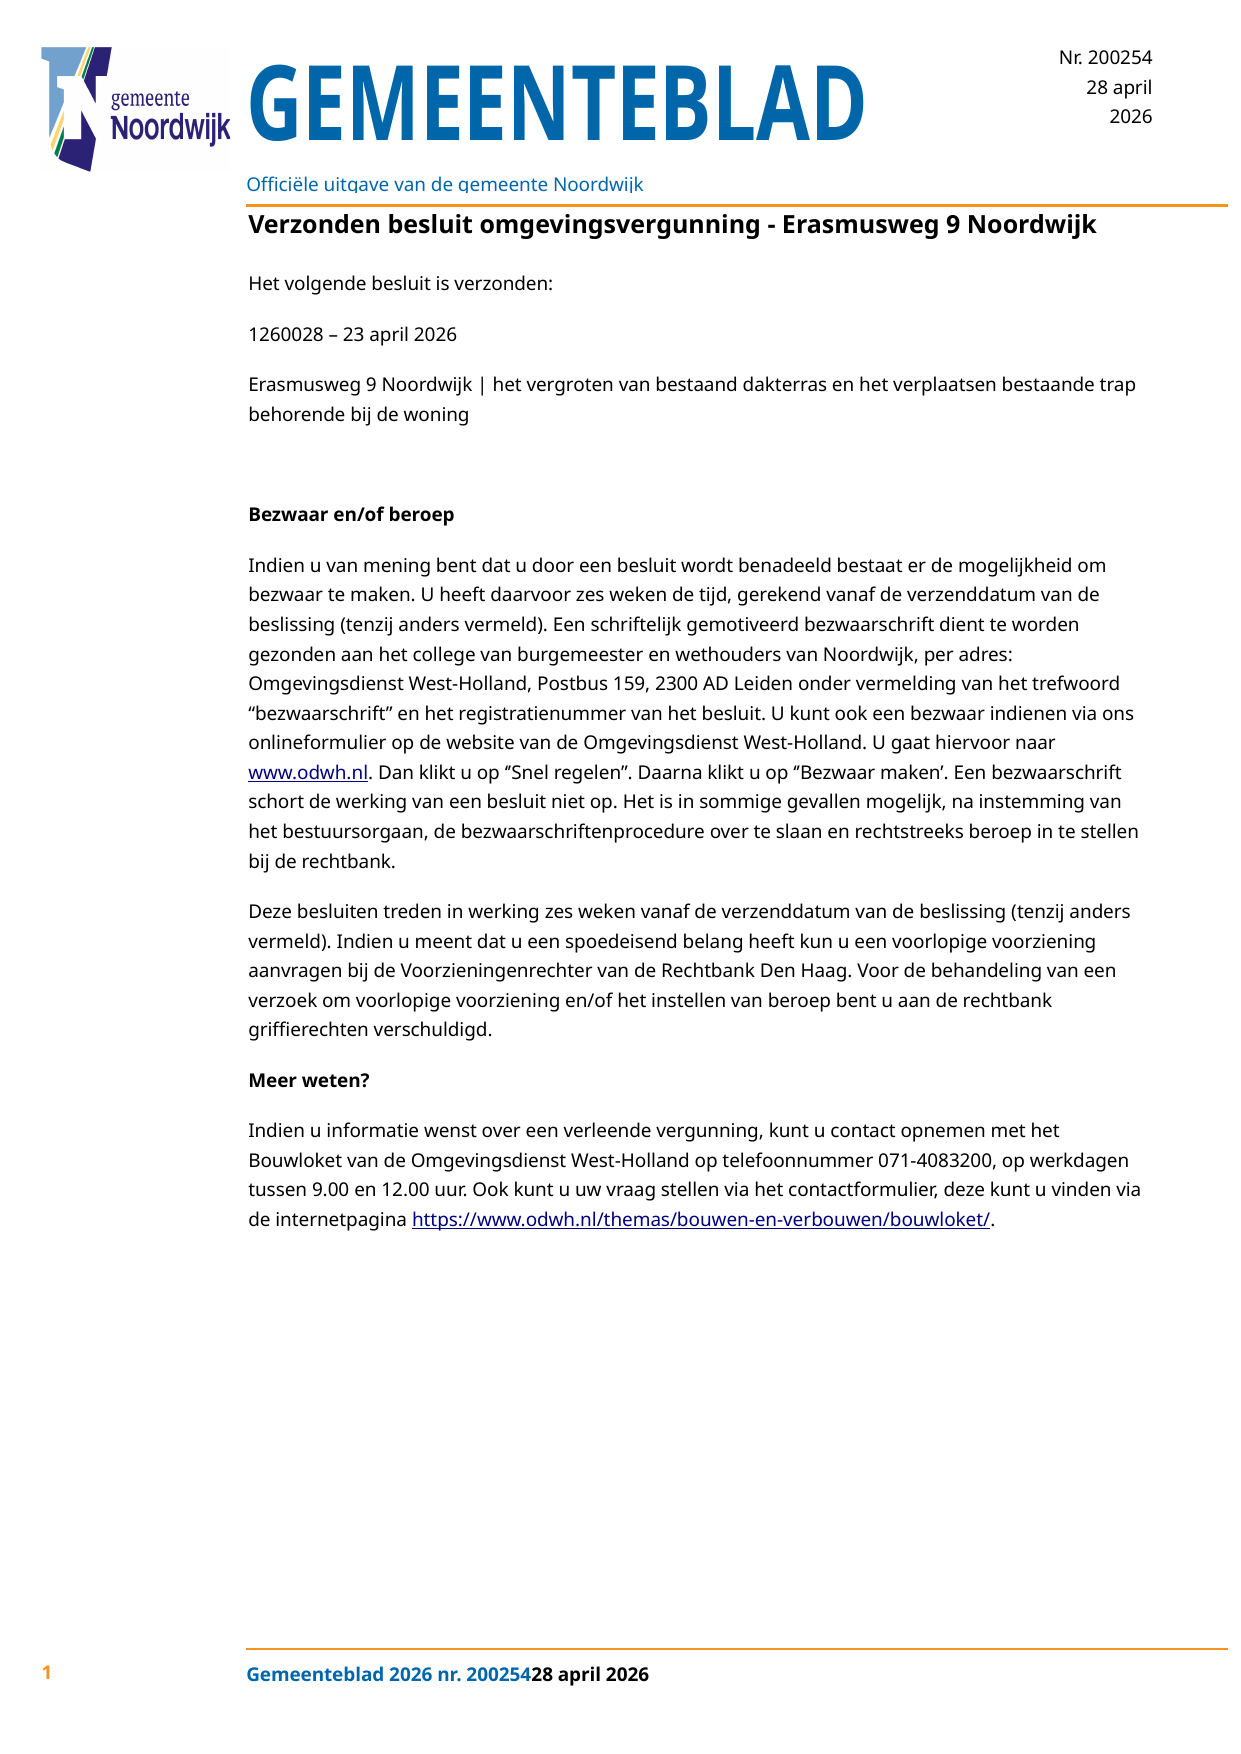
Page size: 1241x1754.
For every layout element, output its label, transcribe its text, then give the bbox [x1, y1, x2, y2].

text Verzonden besluit omgevingsvergunning - Erasmusweg 9 Noordwijk [248, 207, 1152, 241]
text Indien u informatie wenst over een verleende vergunning, kunt u contact opnemen met het Bouwloket van de Omgevingsdienst West-Holland op telefoonnummer 071-4083200, op werkdagen tussen 9.00 en 12.00 uur. Ook kunt u uw vraag stellen via het contactformulier, deze kunt u vinden via de internetpagina https://www.odwh.nl/themas/bouwen-en-verbouwen/bouwloket/. [248, 1117, 1152, 1232]
text Deze besluiten treden in werking zes weken vanaf de verzenddatum van de beslissing (tenzij anders vermeld). Indien u meent dat u een spoedeisend belang heeft kun u een voorlopige voorziening aanvragen bij de Voorzieningenrechter van de Rechtbank Den Haag. Voor de behandeling van een verzoek om voorlopige voorziening en/of het instellen van beroep bent u aan de rechtbank griffierechten verschuldigd. [248, 898, 1152, 1042]
picture [41, 47, 231, 172]
text Bezwaar en/of beroep [248, 502, 1152, 527]
text Erasmusweg 9 Noordwijk | het vergroten van bestaand dakterras en het verplaatsen bestaande trap behorende bij de woning [248, 371, 1152, 426]
text Het volgende besluit is verzonden: [248, 270, 1152, 296]
text 1260028 – 23 april 2026 [248, 321, 1152, 346]
text Meer weten? [248, 1067, 1152, 1093]
text Indien u van mening bent dat u door een besluit wordt benadeeld bestaat er de mogelijkheid om bezwaar te maken. U heeft daarvoor zes weken de tijd, gerekend vanaf de verzenddatum van de beslissing (tenzij anders vermeld). Een schriftelijk gemotiveerd bezwaarschrift dient te worden gezonden aan het college van burgemeester en wethouders van Noordwijk, per adres: Omgevingsdienst West-Holland, Postbus 159, 2300 AD Leiden onder vermelding van het trefwoord “bezwaarschrift” en het registratienummer van het besluit. U kunt ook een bezwaar indienen via ons onlineformulier op de website van de Omgevingsdienst West-Holland. U gaat hiervoor naar www.odwh.nl. Dan klikt u op ‘’Snel regelen”. Daarna klikt u op ‘’Bezwaar maken’. Een bezwaarschrift schort de werking van een besluit niet op. Het is in sommige gevallen mogelijk, na instemming van het bestuursorgaan, de bezwaarschriftenprocedure over te slaan en rechtstreeks beroep in te stellen bij de rechtbank. [248, 552, 1152, 873]
